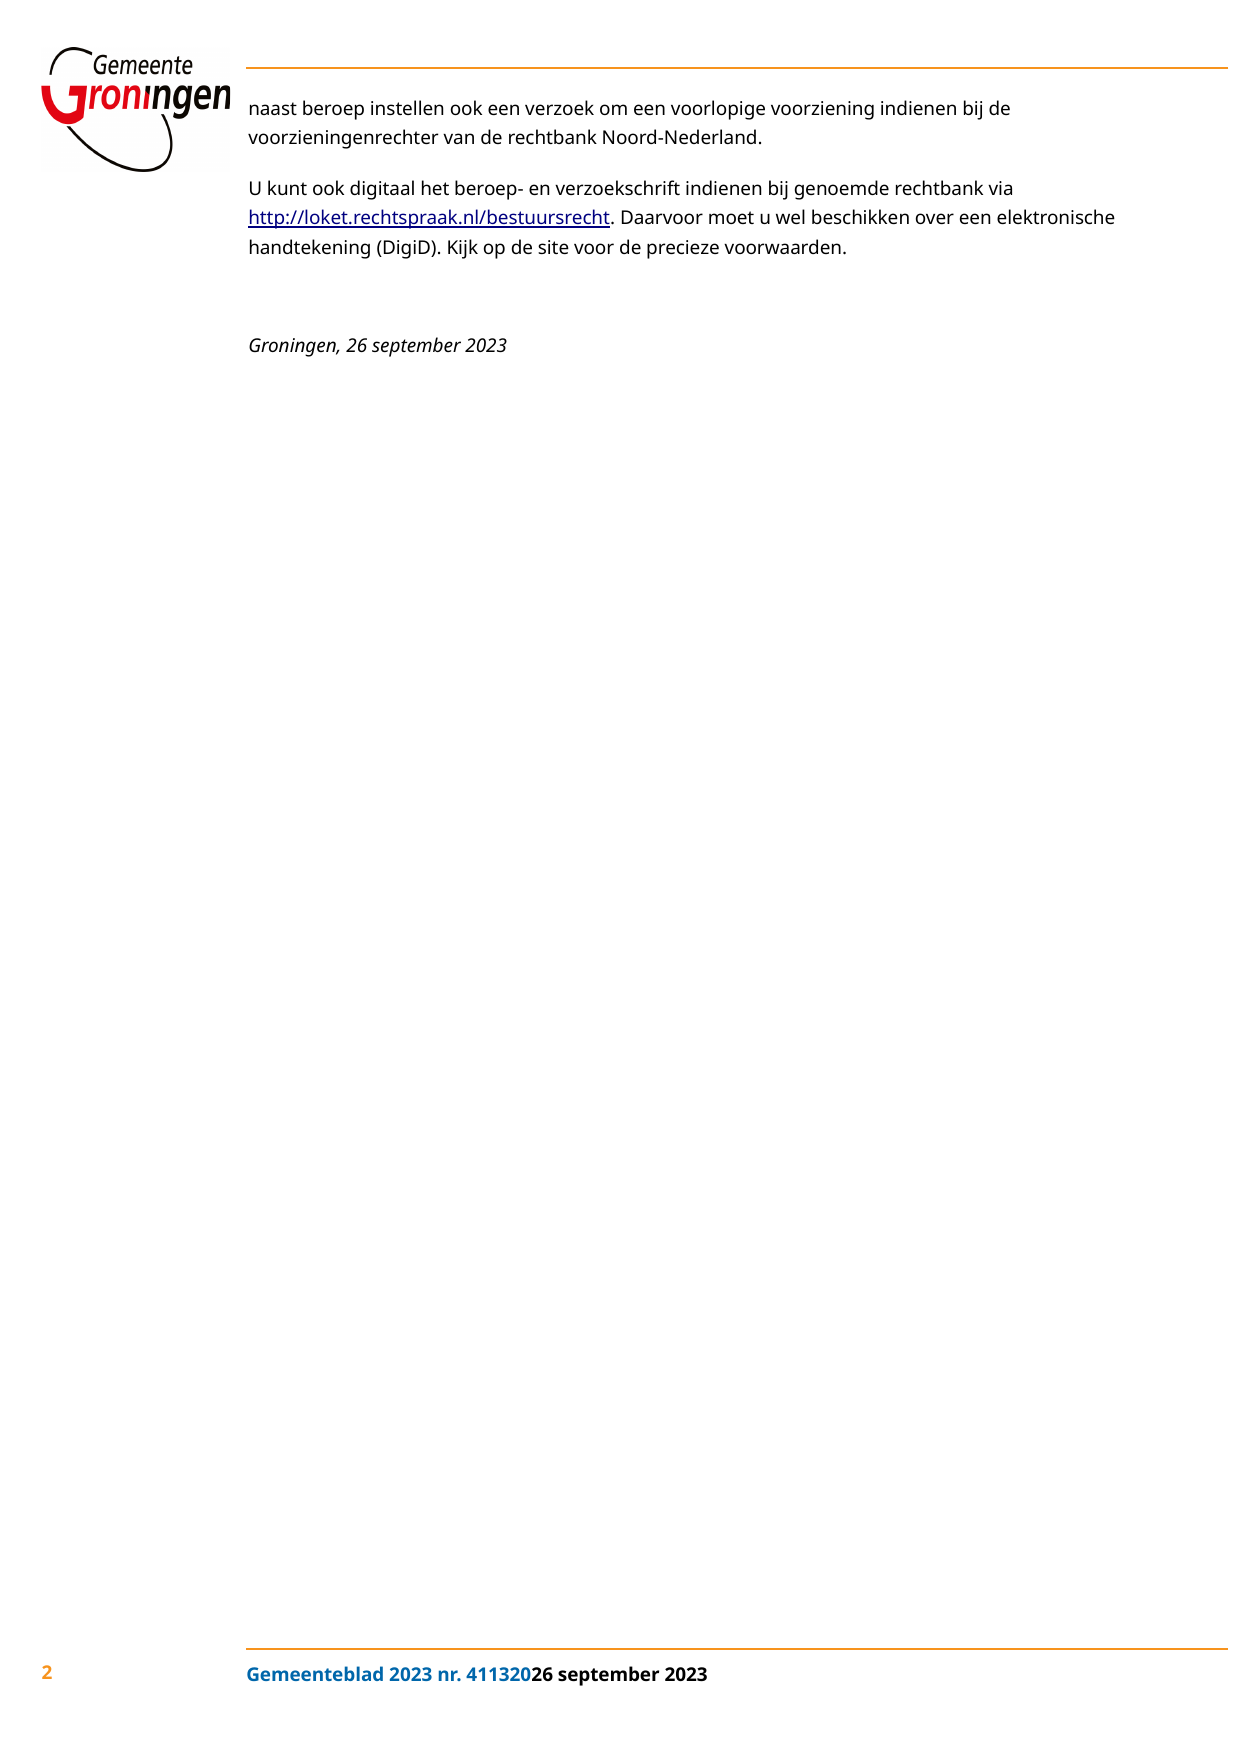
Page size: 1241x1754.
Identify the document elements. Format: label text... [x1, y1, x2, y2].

text Groningen, 26 september 2023 [248, 332, 1152, 358]
text naast beroep instellen ook een verzoek om een voorlopige voorziening indienen bij de voorzieningenrechter van de rechtbank Noord-Nederland. [248, 95, 1152, 150]
picture [41, 47, 231, 172]
text U kunt ook digitaal het beroep- en verzoekschrift indienen bij genoemde rechtbank via http://loket.rechtspraak.nl/bestuursrecht. Daarvoor moet u wel beschikken over een elektronische handtekening (DigiD). Kijk op de site voor de precieze voorwaarden. [248, 175, 1152, 260]
